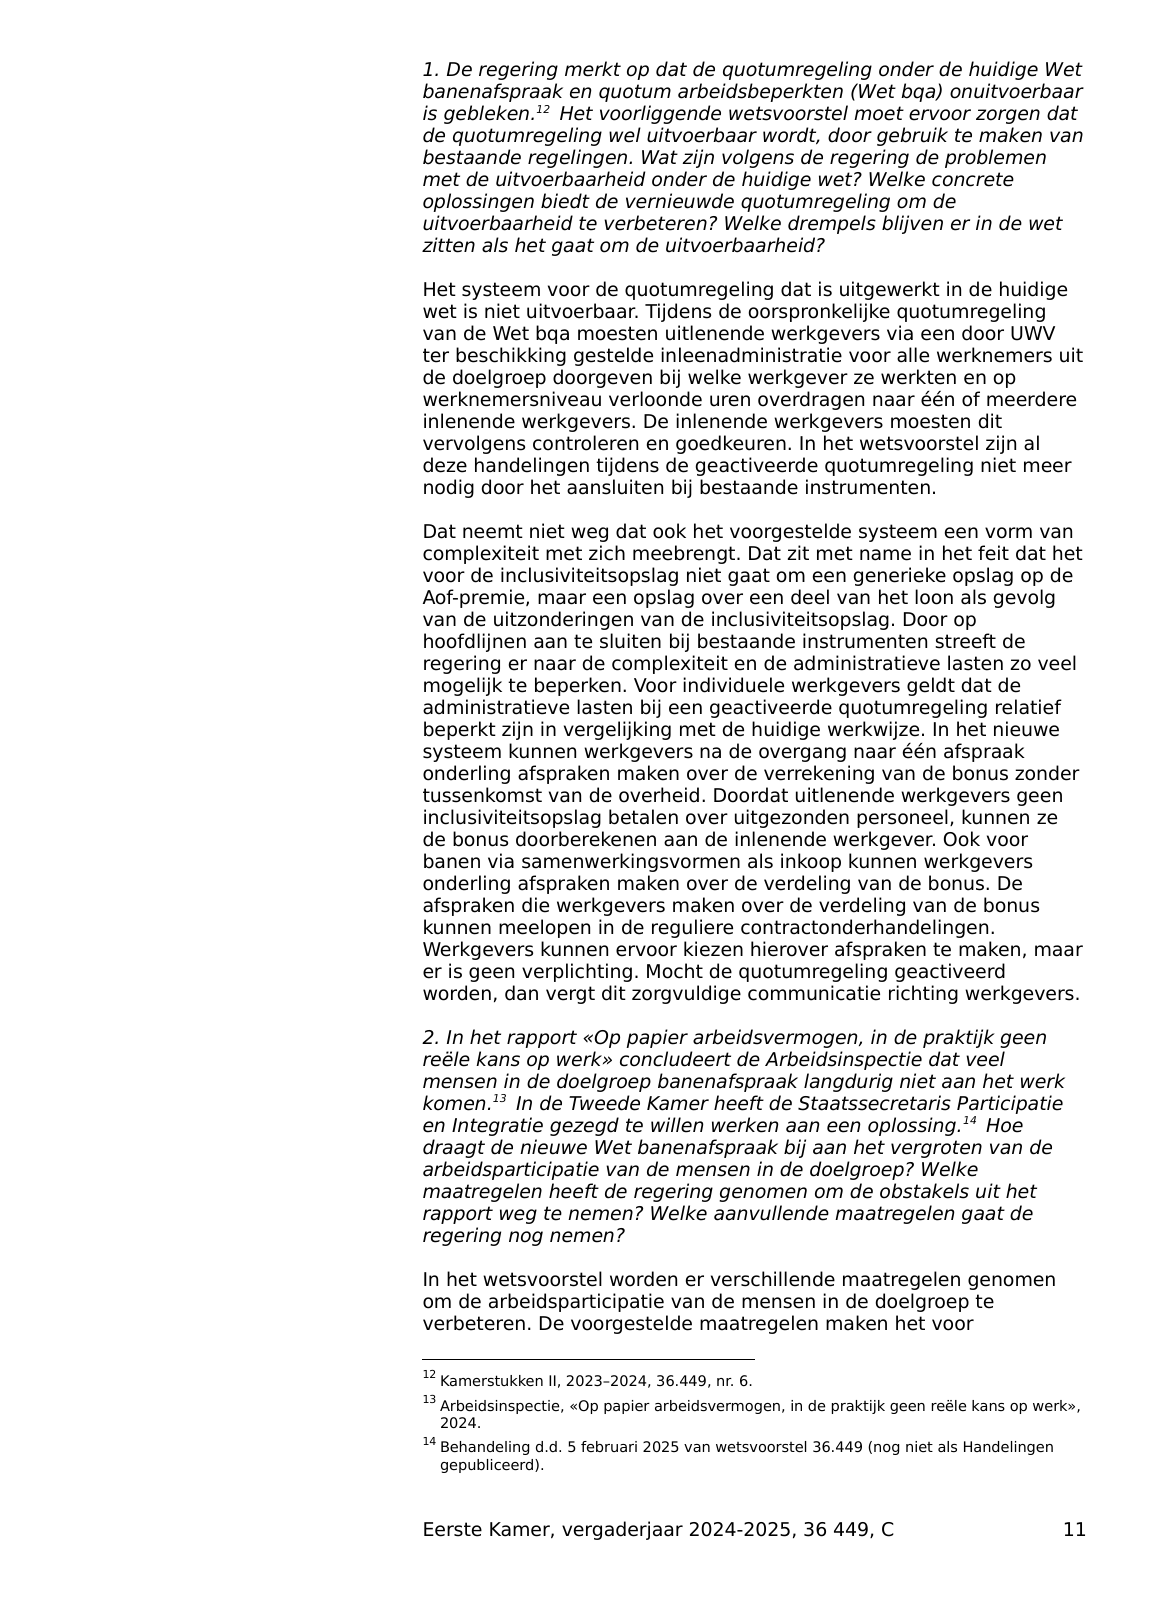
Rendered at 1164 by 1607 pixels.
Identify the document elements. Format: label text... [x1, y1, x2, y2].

text In het wetsvoorstel worden er verschillende maatregelen genomen om de arbeidsparticipatie van de mensen in de doelgroep te verbeteren. De voorgestelde maatregelen maken het voor [422, 1269, 1087, 1335]
text 2. In het rapport «Op papier arbeidsvermogen, in de praktijk geen reële kans op werk» concludeert de Arbeidsinspectie dat veel mensen in de doelgroep banenafspraak langdurig niet aan het werk komen. In de Tweede Kamer heeft de Staatssecretaris Participatie en Integratie gezegd te willen werken aan een oplossing. Hoe draagt de nieuwe Wet banenafspraak bij aan het vergroten van de arbeidsparticipatie van de mensen in de doelgroep? Welke maatregelen heeft de regering genomen om de obstakels uit het rapport weg te nemen? Welke aanvullende maatregelen gaat de regering nog nemen? [422, 1027, 1087, 1247]
text Het systeem voor de quotumregeling dat is uitgewerkt in de huidige wet is niet uitvoerbaar. Tijdens de oorspronkelijke quotumregeling van de Wet bqa moesten uitlenende werkgevers via een door UWV ter beschikking gestelde inleenadministratie voor alle werknemers uit de doelgroep doorgeven bij welke werkgever ze werkten en op werknemersniveau verloonde uren overdragen naar één of meerdere inlenende werkgevers. De inlenende werkgevers moesten dit vervolgens controleren en goedkeuren. In het wetsvoorstel zijn al deze handelingen tijdens de geactiveerde quotumregeling niet meer nodig door het aansluiten bij bestaande instrumenten. [422, 279, 1087, 499]
text Dat neemt niet weg dat ook het voorgestelde systeem een vorm van complexiteit met zich meebrengt. Dat zit met name in het feit dat het voor de inclusiviteitsopslag niet gaat om een generieke opslag op de Aof-premie, maar een opslag over een deel van het loon als gevolg van de uitzonderingen van de inclusiviteitsopslag. Door op hoofdlijnen aan te sluiten bij bestaande instrumenten streeft de regering er naar de complexiteit en de administratieve lasten zo veel mogelijk te beperken. Voor individuele werkgevers geldt dat de administratieve lasten bij een geactiveerde quotumregeling relatief beperkt zijn in vergelijking met de huidige werkwijze. In het nieuwe systeem kunnen werkgevers na de overgang naar één afspraak onderling afspraken maken over de verrekening van de bonus zonder tussenkomst van de overheid. Doordat uitlenende werkgevers geen inclusiviteitsopslag betalen over uitgezonden personeel, kunnen ze de bonus doorberekenen aan de inlenende werkgever. Ook voor banen via samenwerkingsvormen als inkoop kunnen werkgevers onderling afspraken maken over de verdeling van de bonus. De afspraken die werkgevers maken over de verdeling van de bonus kunnen meelopen in de reguliere contractonderhandelingen. Werkgevers kunnen ervoor kiezen hierover afspraken te maken, maar er is geen verplichting. Mocht de quotumregeling geactiveerd worden, dan vergt dit zorgvuldige communicatie richting werkgevers. [422, 521, 1087, 1004]
text 1. De regering merkt op dat de quotumregeling onder de huidige Wet banenafspraak en quotum arbeidsbeperkten (Wet bqa) onuitvoerbaar is gebleken. Het voorliggende wetsvoorstel moet ervoor zorgen dat de quotumregeling wel uitvoerbaar wordt, door gebruik te maken van bestaande regelingen. Wat zijn volgens de regering de problemen met de uitvoerbaarheid onder de huidige wet? Welke concrete oplossingen biedt de vernieuwde quotumregeling om de uitvoerbaarheid te verbeteren? Welke drempels blijven er in de wet zitten als het gaat om de uitvoerbaarheid? [422, 59, 1087, 257]
text Behandeling d.d. 5 februari 2025 van wetsvoorstel 36.449 (nog niet als Handelingen gepubliceerd). [422, 1435, 1087, 1474]
text Kamerstukken II, 2023–2024, 36.449, nr. 6. [422, 1368, 1087, 1391]
text Arbeidsinspectie, «Op papier arbeidsvermogen, in de praktijk geen reële kans op werk», 2024. [422, 1393, 1087, 1432]
